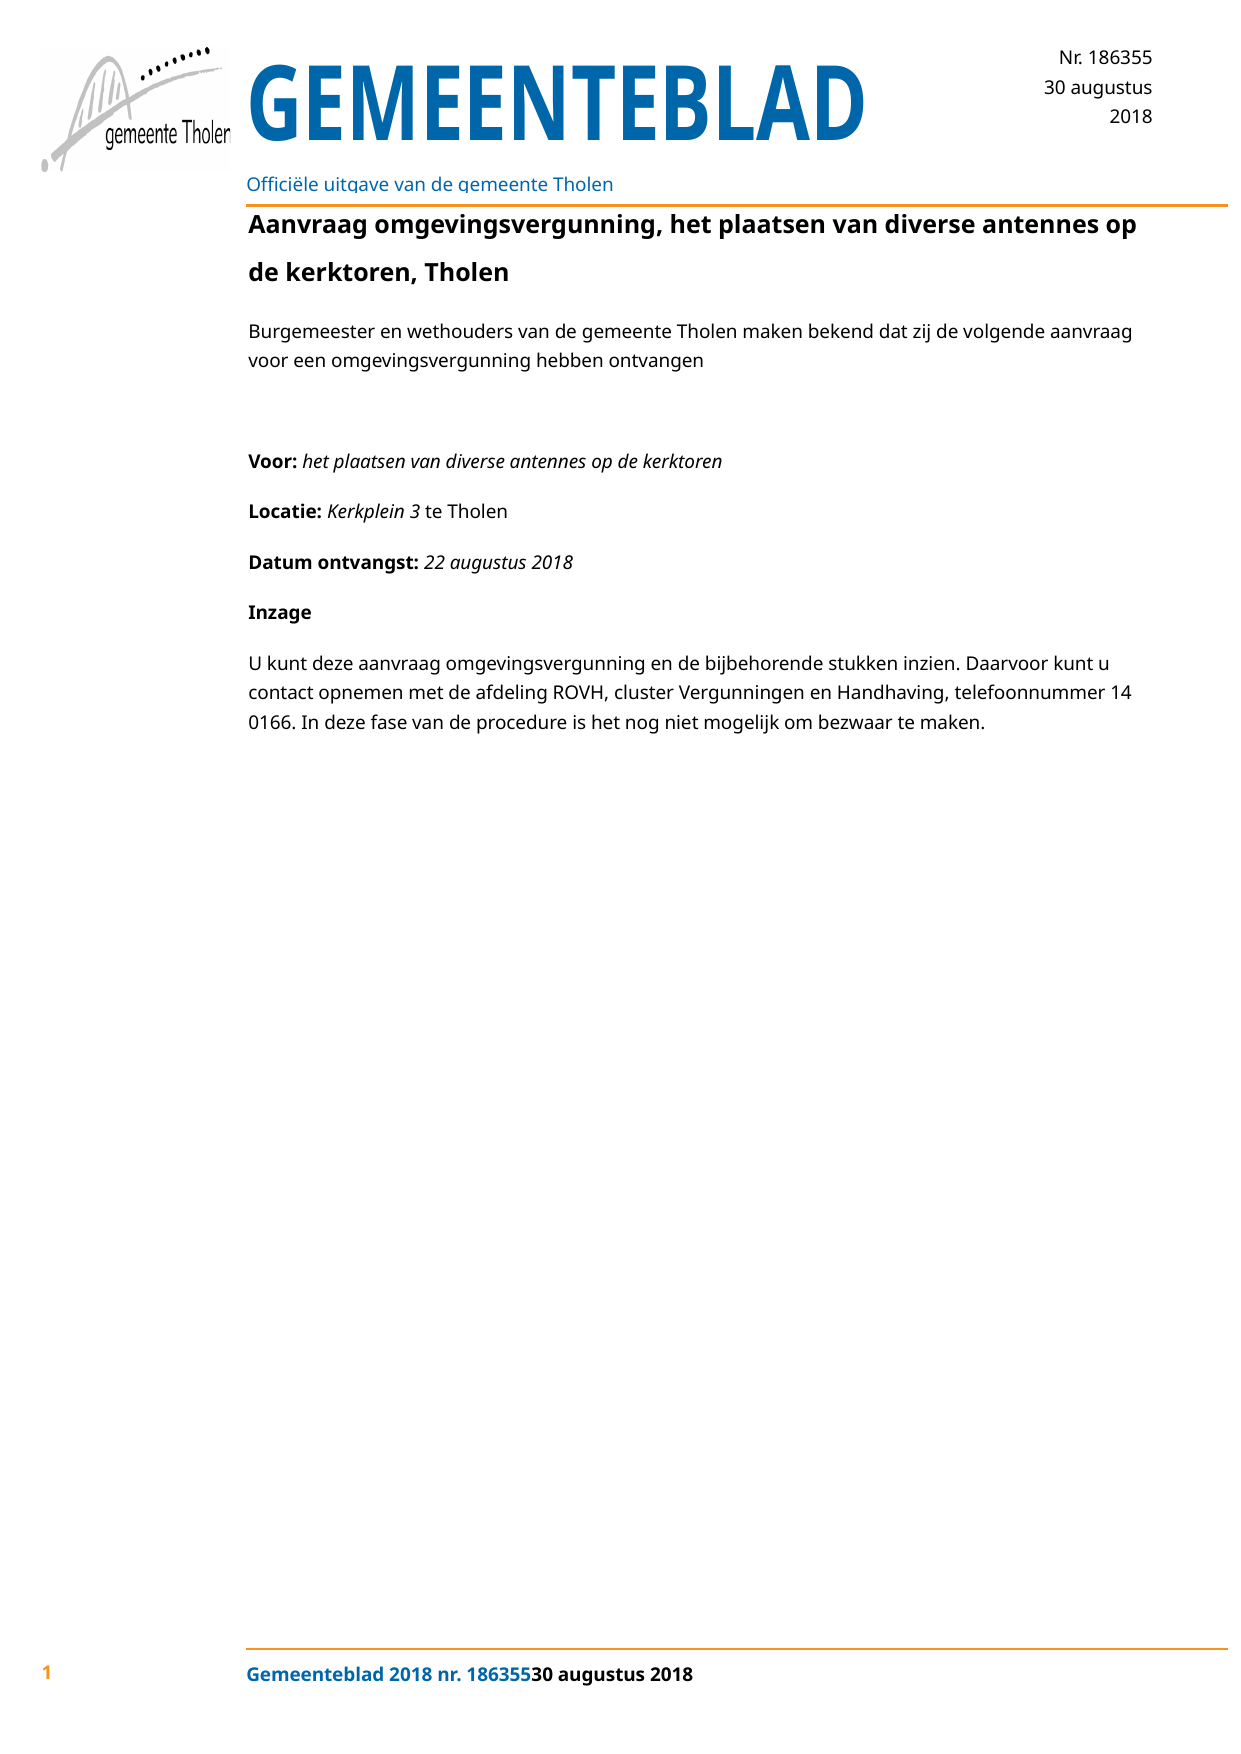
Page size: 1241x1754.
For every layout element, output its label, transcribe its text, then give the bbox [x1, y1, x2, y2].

text U kunt deze aanvraag omgevingsvergunning en de bijbehorende stukken inzien. Daarvoor kunt u contact opnemen met de afdeling ROVH, cluster Vergunningen en Handhaving, telefoonnummer 14 0166. In deze fase van de procedure is het nog niet mogelijk om bezwaar te maken. [248, 650, 1152, 735]
text Aanvraag omgevingsvergunning, het plaatsen van diverse antennes op de kerktoren, Tholen [248, 207, 1152, 288]
text Locatie: Kerkplein 3 te Tholen [248, 499, 1152, 524]
text Inzage [248, 599, 1152, 625]
text Datum ontvangst: 22 augustus 2018 [248, 549, 1152, 575]
text Voor: het plaatsen van diverse antennes op de kerktoren [248, 448, 1152, 474]
picture [41, 47, 231, 172]
text Burgemeester en wethouders van de gemeente Tholen maken bekend dat zij de volgende aanvraag voor een omgevingsvergunning hebben ontvangen [248, 318, 1152, 373]
